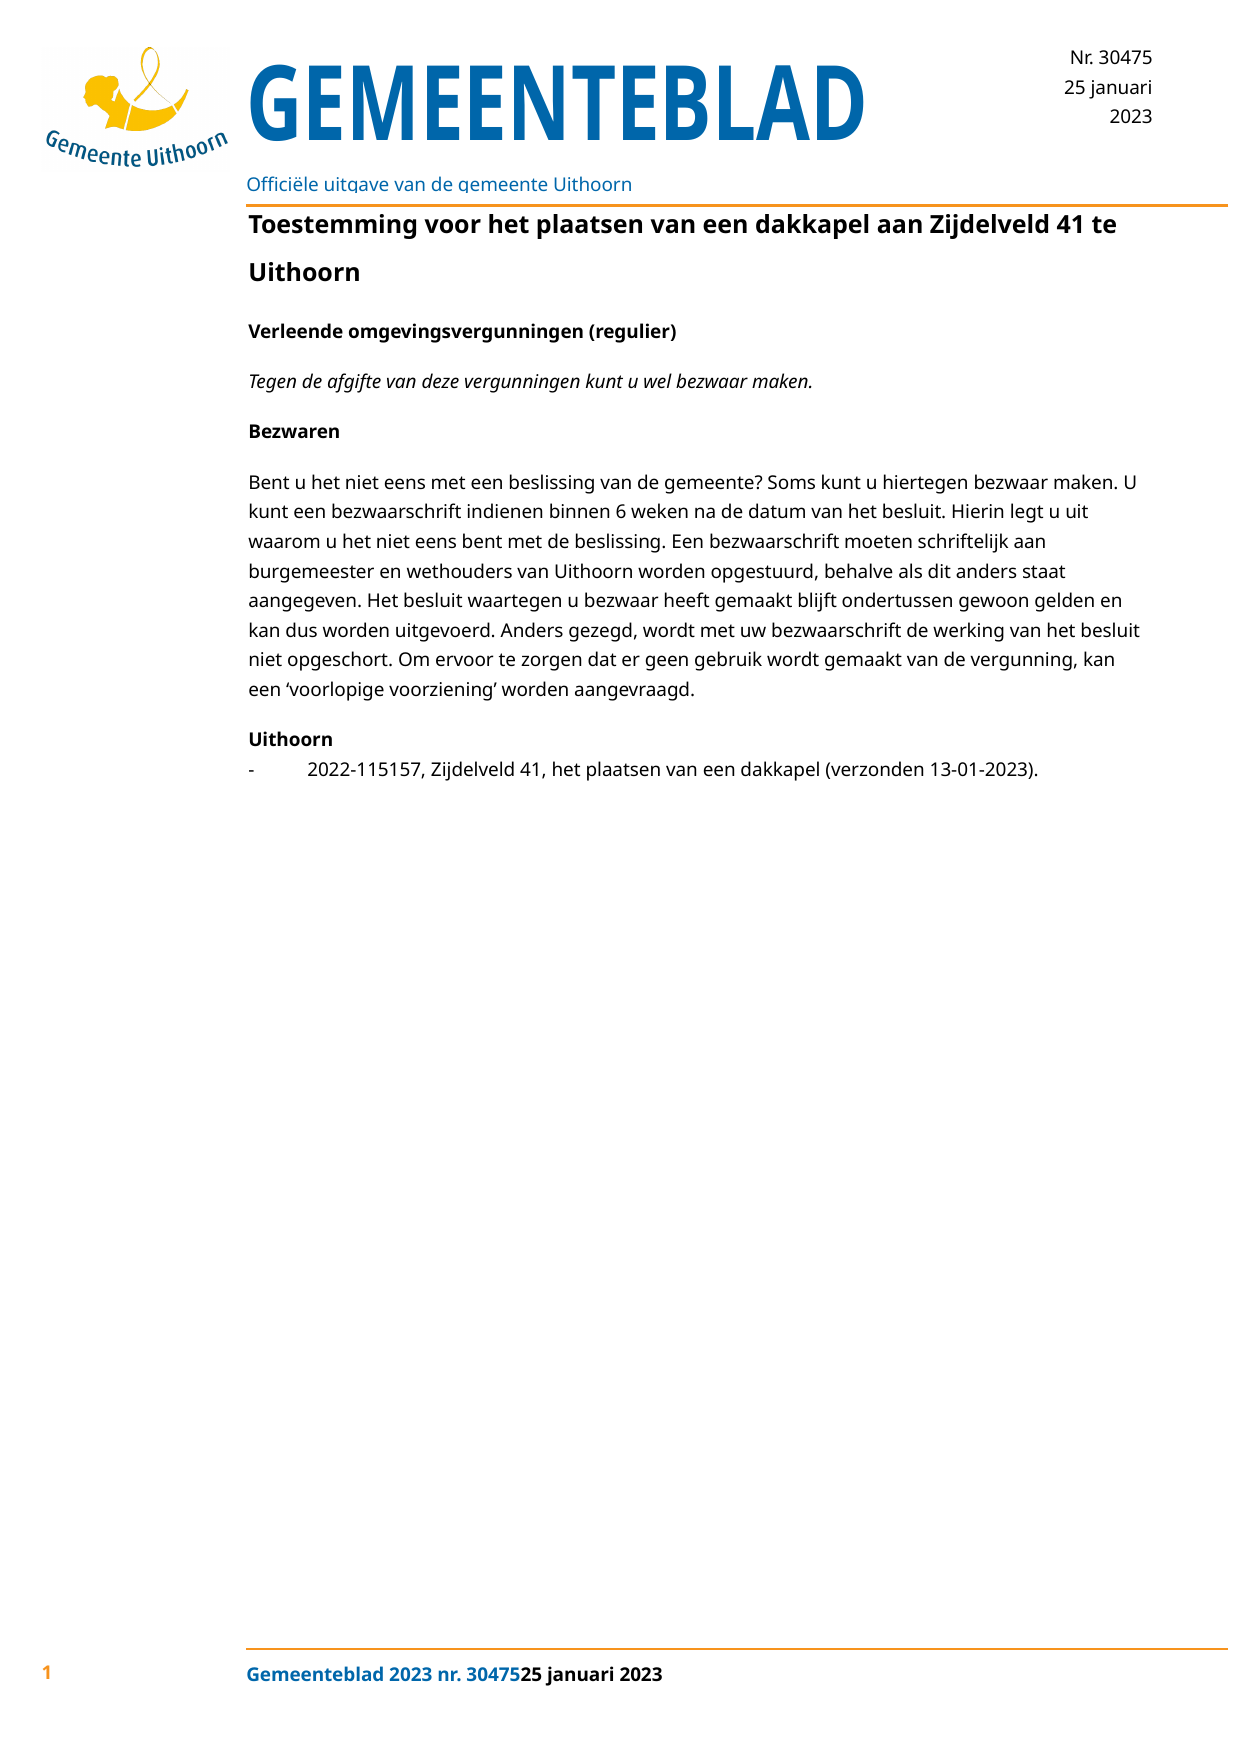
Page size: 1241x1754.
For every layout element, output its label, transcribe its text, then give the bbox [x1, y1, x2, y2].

list 2022-115157, Zijdelveld 41, het plaatsen van een dakkapel (verzonden 13-01-2023). [248, 756, 1152, 782]
text Uithoorn [248, 727, 1152, 752]
text Verleende omgevingsvergunningen (regulier) [248, 318, 1152, 344]
picture [41, 47, 231, 172]
text Bent u het niet eens met een beslissing van de gemeente? Soms kunt u hiertegen bezwaar maken. U kunt een bezwaarschrift indienen binnen 6 weken na de datum van het besluit. Hierin legt u uit waarom u het niet eens bent met de beslissing. Een bezwaarschrift moeten schriftelijk aan burgemeester en wethouders van Uithoorn worden opgestuurd, behalve als dit anders staat aangegeven. Het besluit waartegen u bezwaar heeft gemaakt blijft ondertussen gewoon gelden en kan dus worden uitgevoerd. Anders gezegd, wordt met uw bezwaarschrift de werking van het besluit niet opgeschort. Om ervoor te zorgen dat er geen gebruik wordt gemaakt van de vergunning, kan een ‘voorlopige voorziening’ worden aangevraagd. [248, 469, 1152, 702]
text Tegen de afgifte van deze vergunningen kunt u wel bezwaar maken. [248, 368, 1152, 394]
text Bezwaren [248, 419, 1152, 444]
text Toestemming voor het plaatsen van een dakkapel aan Zijdelveld 41 te Uithoorn [248, 207, 1152, 288]
